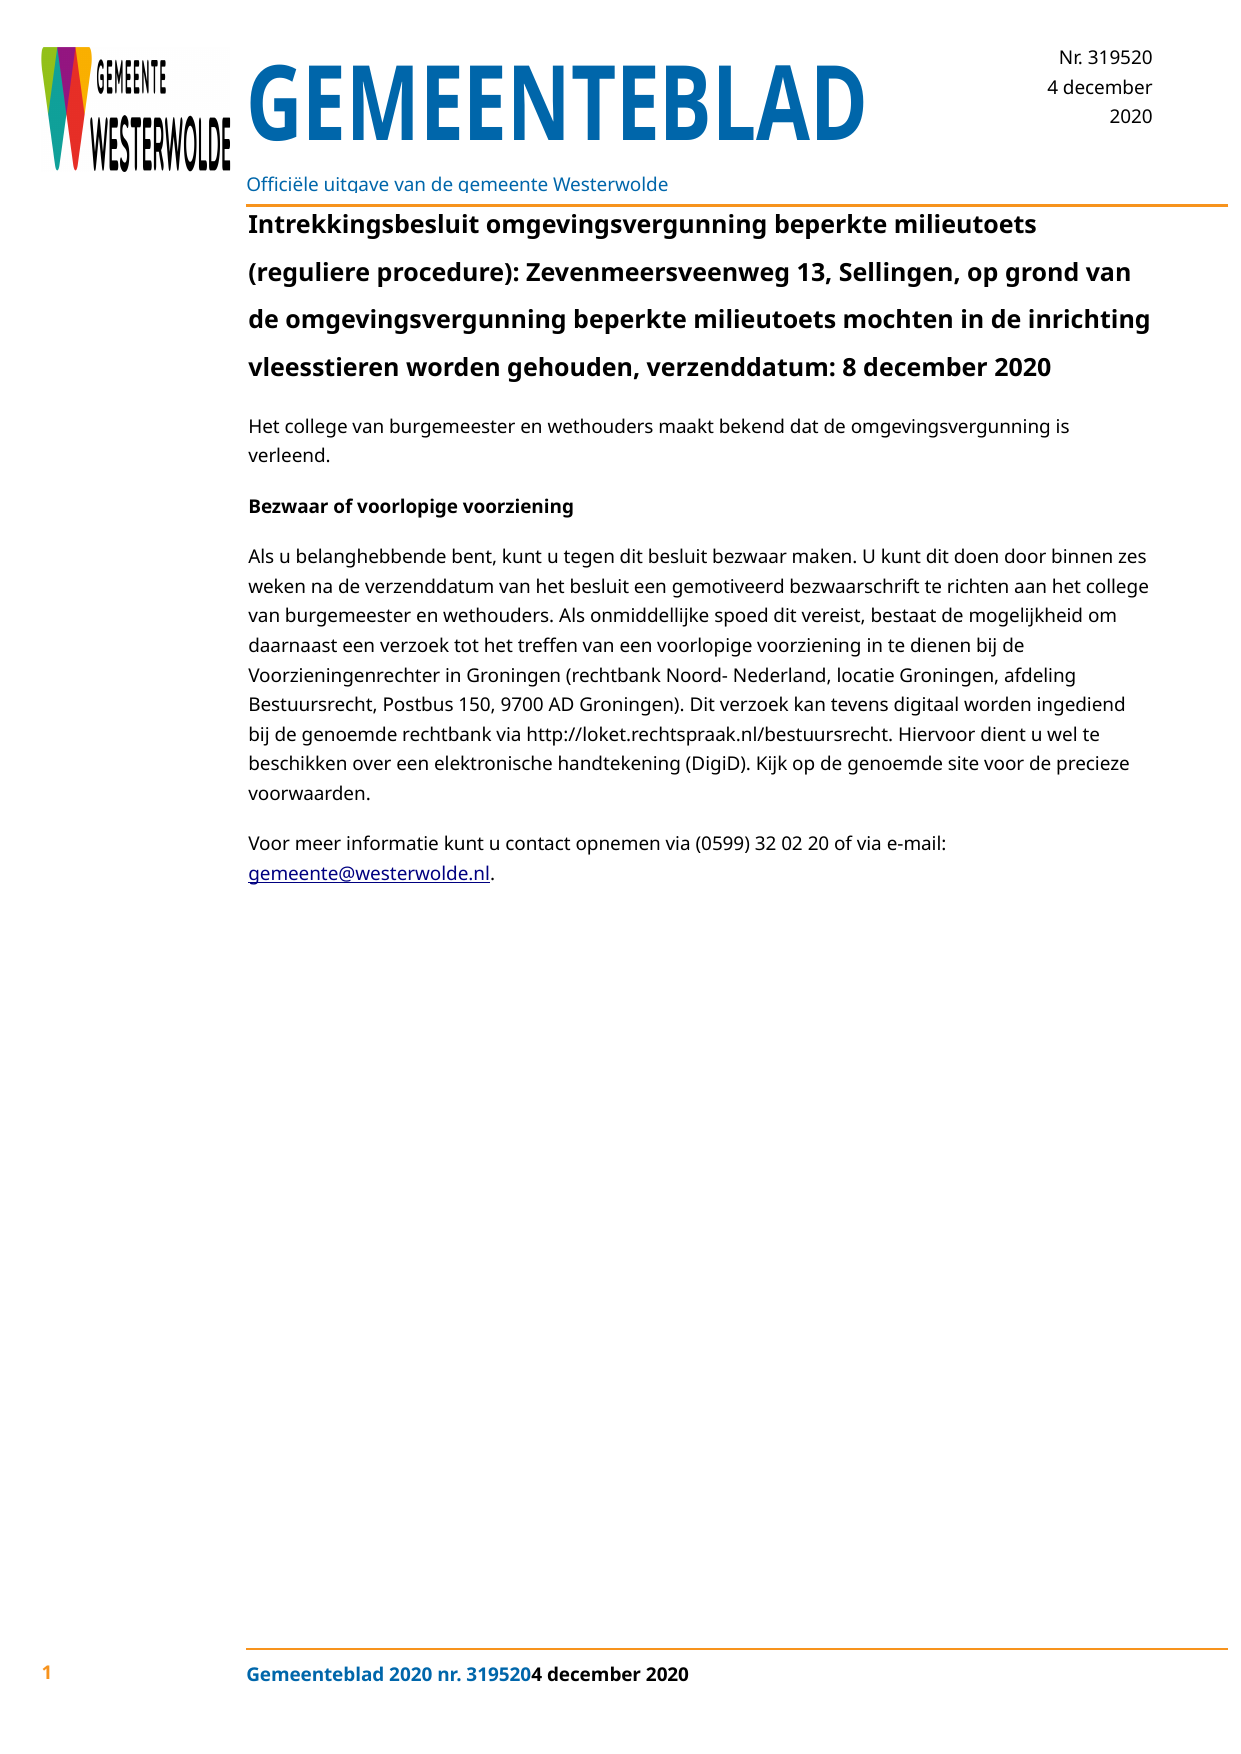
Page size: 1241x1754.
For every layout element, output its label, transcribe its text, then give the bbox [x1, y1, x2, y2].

text Bezwaar of voorlopige voorziening [248, 493, 1152, 519]
text Het college van burgemeester en wethouders maakt bekend dat de omgevingsvergunning is verleend. [248, 413, 1152, 468]
text Intrekkingsbesluit omgevingsvergunning beperkte milieutoets (reguliere procedure): Zevenmeersveenweg 13, Sellingen, op grond van de omgevingsvergunning beperkte milieutoets mochten in de inrichting vleesstieren worden gehouden, verzenddatum: 8 december 2020 [248, 207, 1152, 384]
text Als u belanghebbende bent, kunt u tegen dit besluit bezwaar maken. U kunt dit doen door binnen zes weken na de verzenddatum van het besluit een gemotiveerd bezwaarschrift te richten aan het college van burgemeester en wethouders. Als onmiddellijke spoed dit vereist, bestaat de mogelijkheid om daarnaast een verzoek tot het treffen van een voorlopige voorziening in te dienen bij de Voorzieningenrechter in Groningen (rechtbank Noord- Nederland, locatie Groningen, afdeling Bestuursrecht, Postbus 150, 9700 AD Groningen). Dit verzoek kan tevens digitaal worden ingediend bij de genoemde rechtbank via http://loket.rechtspraak.nl/bestuursrecht. Hiervoor dient u wel te beschikken over een elektronische handtekening (DigiD). Kijk op de genoemde site voor de precieze voorwaarden. [248, 543, 1152, 806]
picture [41, 47, 231, 172]
text Voor meer informatie kunt u contact opnemen via (0599) 32 02 20 of via e-mail: gemeente@westerwolde.nl. [248, 831, 1152, 886]
